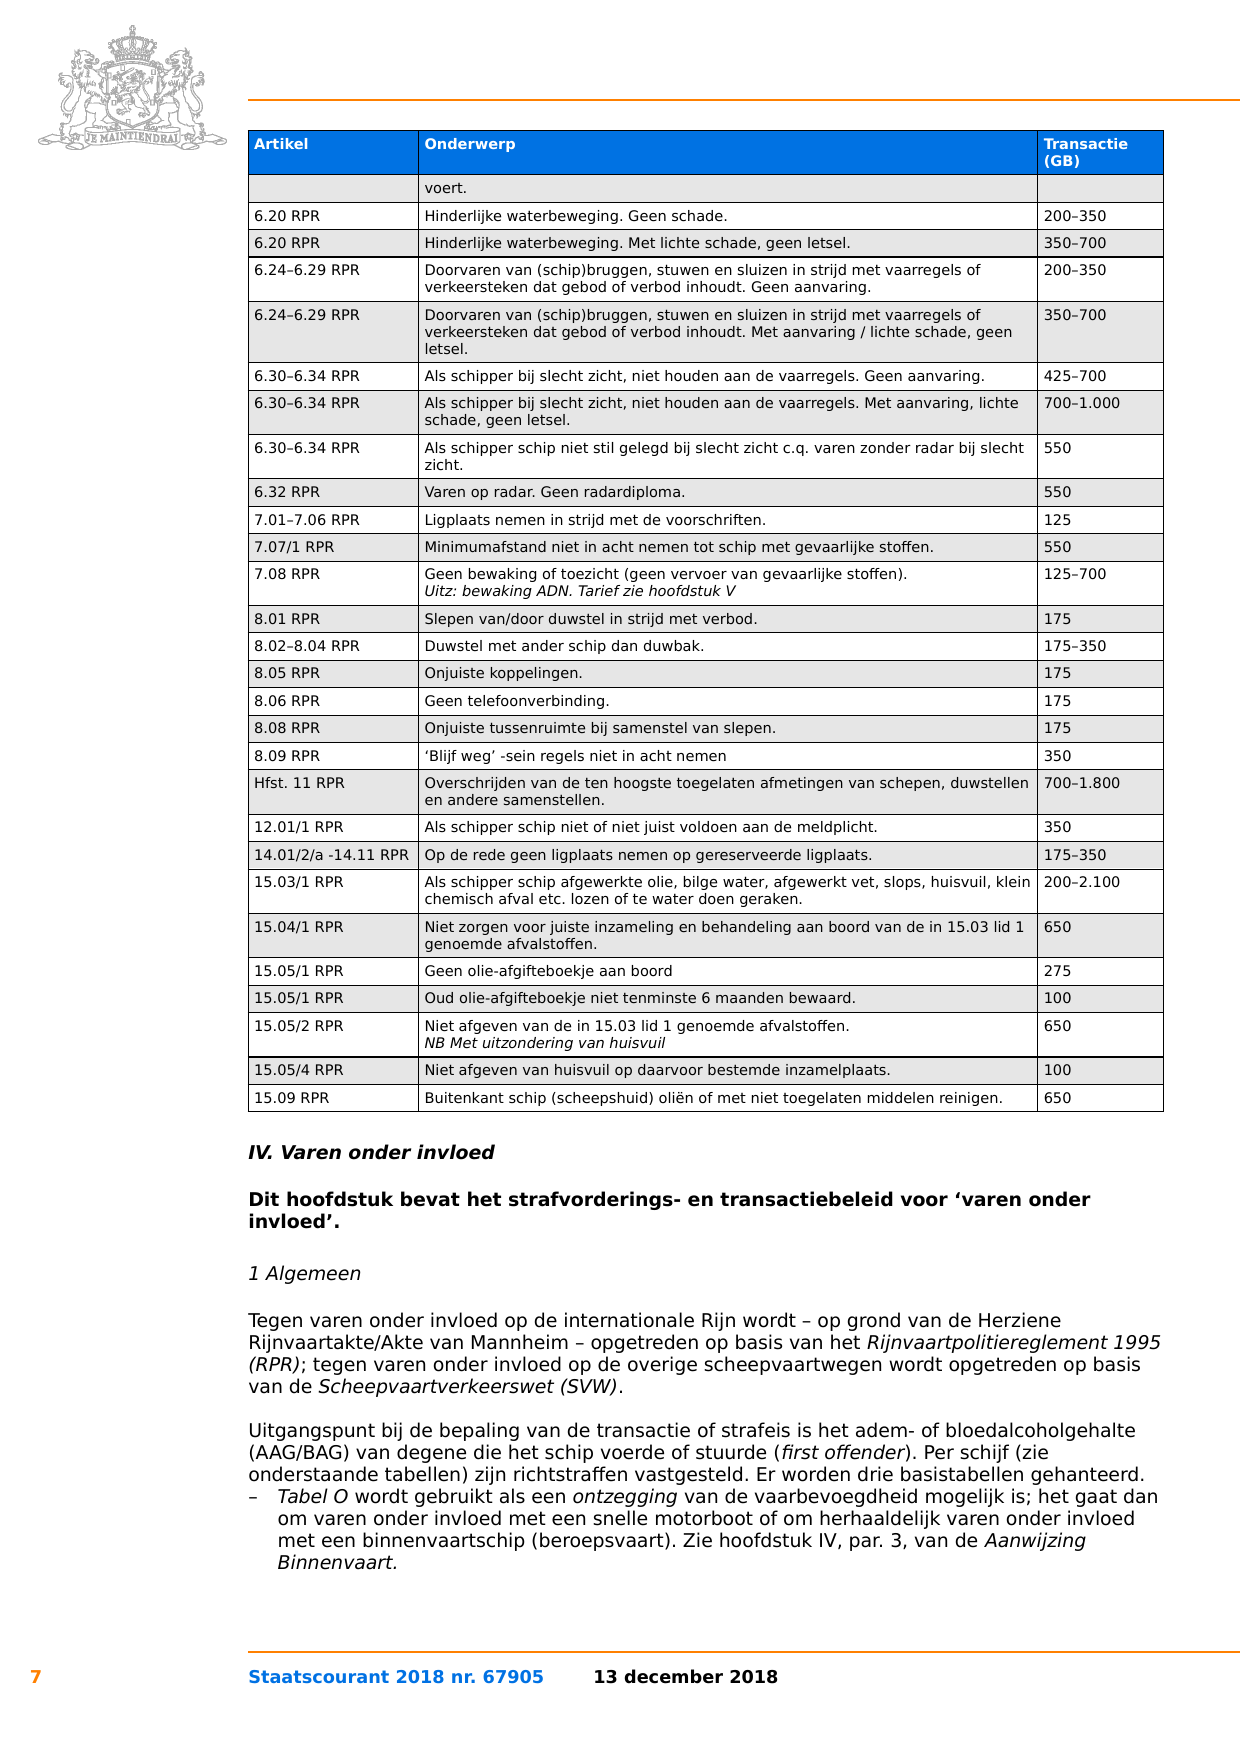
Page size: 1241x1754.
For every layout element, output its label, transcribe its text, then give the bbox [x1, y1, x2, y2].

table_cell 200–350 [1038, 203, 1163, 229]
table_cell 15.04/1 RPR [249, 914, 418, 957]
table_cell 15.05/1 RPR [249, 986, 418, 1012]
table_cell Varen op radar. Geen radardiploma. [419, 479, 1037, 506]
table_cell 350–700 [1038, 302, 1163, 362]
table_cell 100 [1038, 1058, 1163, 1084]
table_cell 15.05/1 RPR [249, 958, 418, 984]
table_cell 6.24–6.29 RPR [249, 258, 418, 301]
table_cell 15.05/4 RPR [249, 1058, 418, 1084]
subtitle IV. Varen onder invloed [248, 1142, 1163, 1164]
table_cell 200–2.100 [1038, 870, 1163, 913]
table_header Artikel [249, 131, 418, 174]
text – Tabel O wordt gebruikt als een ontzegging van de vaarbevoegdheid mogelijk is; het gaat dan om varen onder invloed met een snelle motorboot of om herhaaldelijk varen onder invloed met een binnenvaartschip (beroepsvaart). Zie hoofdstuk IV, par. 3, van de Aanwijzing Binnenvaart. [248, 1486, 1163, 1574]
table_cell 175 [1038, 688, 1163, 714]
table_cell 275 [1038, 958, 1163, 984]
table_cell 100 [1038, 986, 1163, 1012]
table_cell 425–700 [1038, 363, 1163, 389]
table_cell Geen olie-afgifteboekje aan boord [419, 958, 1037, 984]
table_cell 650 [1038, 914, 1163, 957]
table_cell Als schipper schip afgewerkte olie, bilge water, afgewerkt vet, slops, huisvuil, klein chemisch afval etc. lozen of te water doen geraken. [419, 870, 1037, 913]
table_cell Als schipper bij slecht zicht, niet houden aan de vaarregels. Geen aanvaring. [419, 363, 1037, 389]
table_cell Buitenkant schip (scheepshuid) oliën of met niet toegelaten middelen reinigen. [419, 1085, 1037, 1111]
table_cell 14.01/2/a -14.11 RPR [249, 842, 418, 868]
table_cell 6.20 RPR [249, 230, 418, 256]
table_cell 8.06 RPR [249, 688, 418, 714]
table_cell ‘Blijf weg’ -sein regels niet in acht nemen [419, 743, 1037, 769]
table_cell 175–350 [1038, 842, 1163, 868]
table_cell 350–700 [1038, 230, 1163, 256]
table_cell 175 [1038, 606, 1163, 632]
table_cell 200–350 [1038, 258, 1163, 301]
text Uitgangspunt bij de bepaling van de transactie of strafeis is het adem- of bloedalcoholgehalte (AAG/BAG) van degene die het schip voerde of stuurde (first offender). Per schijf (zie onderstaande tabellen) zijn richtstraffen vastgesteld. Er worden drie basistabellen gehanteerd. [248, 1420, 1163, 1486]
table_cell 700–1.800 [1038, 770, 1163, 814]
table_cell Niet afgeven van huisvuil op daarvoor bestemde inzamelplaats. [419, 1058, 1037, 1084]
table_cell 6.30–6.34 RPR [249, 363, 418, 389]
table_cell 8.08 RPR [249, 716, 418, 742]
table_cell Doorvaren van (schip)bruggen, stuwen en sluizen in strijd met vaarregels of verkeersteken dat gebod of verbod inhoudt. Geen aanvaring. [419, 258, 1037, 301]
picture [38, 25, 227, 150]
table_cell 175 [1038, 661, 1163, 687]
table_cell Als schipper schip niet stil gelegd bij slecht zicht c.q. varen zonder radar bij slecht zicht. [419, 435, 1037, 478]
table_cell Slepen van/door duwstel in strijd met verbod. [419, 606, 1037, 632]
table_cell 175–350 [1038, 633, 1163, 660]
table_cell 8.05 RPR [249, 661, 418, 687]
table_cell Duwstel met ander schip dan duwbak. [419, 633, 1037, 660]
table_cell 350 [1038, 815, 1163, 841]
table_cell 175 [1038, 716, 1163, 742]
table_cell 550 [1038, 435, 1163, 478]
table_cell Minimumafstand niet in acht nemen tot schip met gevaarlijke stoffen. [419, 534, 1037, 561]
table_cell 6.32 RPR [249, 479, 418, 506]
table_cell 125–700 [1038, 562, 1163, 605]
table_cell 6.30–6.34 RPR [249, 435, 418, 478]
table_cell 8.09 RPR [249, 743, 418, 769]
table_cell 15.05/2 RPR [249, 1013, 418, 1056]
table_cell Niet afgeven van de in 15.03 lid 1 genoemde afvalstoffen. NB Met uitzondering van huisvuil [419, 1013, 1037, 1056]
table_cell Geen telefoonverbinding. [419, 688, 1037, 714]
text Dit hoofdstuk bevat het strafvorderings- en transactiebeleid voor ‘varen onder invloed’. [248, 1189, 1163, 1233]
table_cell 650 [1038, 1013, 1163, 1056]
table_cell 8.01 RPR [249, 606, 418, 632]
table_cell Hinderlijke waterbeweging. Met lichte schade, geen letsel. [419, 230, 1037, 256]
subtitle 1 Algemeen [248, 1263, 1163, 1285]
table_cell 6.30–6.34 RPR [249, 391, 418, 434]
table_cell 7.07/1 RPR [249, 534, 418, 561]
table_cell 8.02–8.04 RPR [249, 633, 418, 660]
table_cell 7.01–7.06 RPR [249, 507, 418, 533]
table_cell Overschrijden van de ten hoogste toegelaten afmetingen van schepen, duwstellen en andere samenstellen. [419, 770, 1037, 814]
table_cell Als schipper bij slecht zicht, niet houden aan de vaarregels. Met aanvaring, lichte schade, geen letsel. [419, 391, 1037, 434]
table_cell Op de rede geen ligplaats nemen op gereserveerde ligplaats. [419, 842, 1037, 868]
table_cell 125 [1038, 507, 1163, 533]
table_cell 650 [1038, 1085, 1163, 1111]
table_cell Hfst. 11 RPR [249, 770, 418, 814]
table_cell [249, 175, 418, 202]
table_cell 6.20 RPR [249, 203, 418, 229]
table_cell 12.01/1 RPR [249, 815, 418, 841]
table_cell Onjuiste koppelingen. [419, 661, 1037, 687]
table_cell 550 [1038, 534, 1163, 561]
table_cell 7.08 RPR [249, 562, 418, 605]
table_header Onderwerp [419, 131, 1037, 174]
table_cell Ligplaats nemen in strijd met de voorschriften. [419, 507, 1037, 533]
table_cell 350 [1038, 743, 1163, 769]
table_cell 700–1.000 [1038, 391, 1163, 434]
table_header Transactie (GB) [1038, 131, 1163, 174]
table_cell 15.09 RPR [249, 1085, 418, 1111]
table_cell Niet zorgen voor juiste inzameling en behandeling aan boord van de in 15.03 lid 1 genoemde afvalstoffen. [419, 914, 1037, 957]
table_cell Als schipper schip niet of niet juist voldoen aan de meldplicht. [419, 815, 1037, 841]
table_cell Geen bewaking of toezicht (geen vervoer van gevaarlijke stoffen). Uitz: bewaking ADN. Tarief zie hoofdstuk V [419, 562, 1037, 605]
table_cell Oud olie-afgifteboekje niet tenminste 6 maanden bewaard. [419, 986, 1037, 1012]
table_cell [1038, 175, 1163, 202]
table_cell Hinderlijke waterbeweging. Geen schade. [419, 203, 1037, 229]
table_cell Onjuiste tussenruimte bij samenstel van slepen. [419, 716, 1037, 742]
text Tegen varen onder invloed op de internationale Rijn wordt – op grond van de Herziene Rijnvaartakte/Akte van Mannheim – opgetreden op basis van het Rijnvaartpolitiereglement 1995 (RPR); tegen varen onder invloed op de overige scheepvaartwegen wordt opgetreden op basis van de Scheepvaartverkeerswet (SVW). [248, 1310, 1163, 1398]
table_cell voert. [419, 175, 1037, 202]
table_cell 15.03/1 RPR [249, 870, 418, 913]
table_cell 6.24–6.29 RPR [249, 302, 418, 362]
table_cell Doorvaren van (schip)bruggen, stuwen en sluizen in strijd met vaarregels of verkeersteken dat gebod of verbod inhoudt. Met aanvaring / lichte schade, geen letsel. [419, 302, 1037, 362]
table_cell 550 [1038, 479, 1163, 506]
